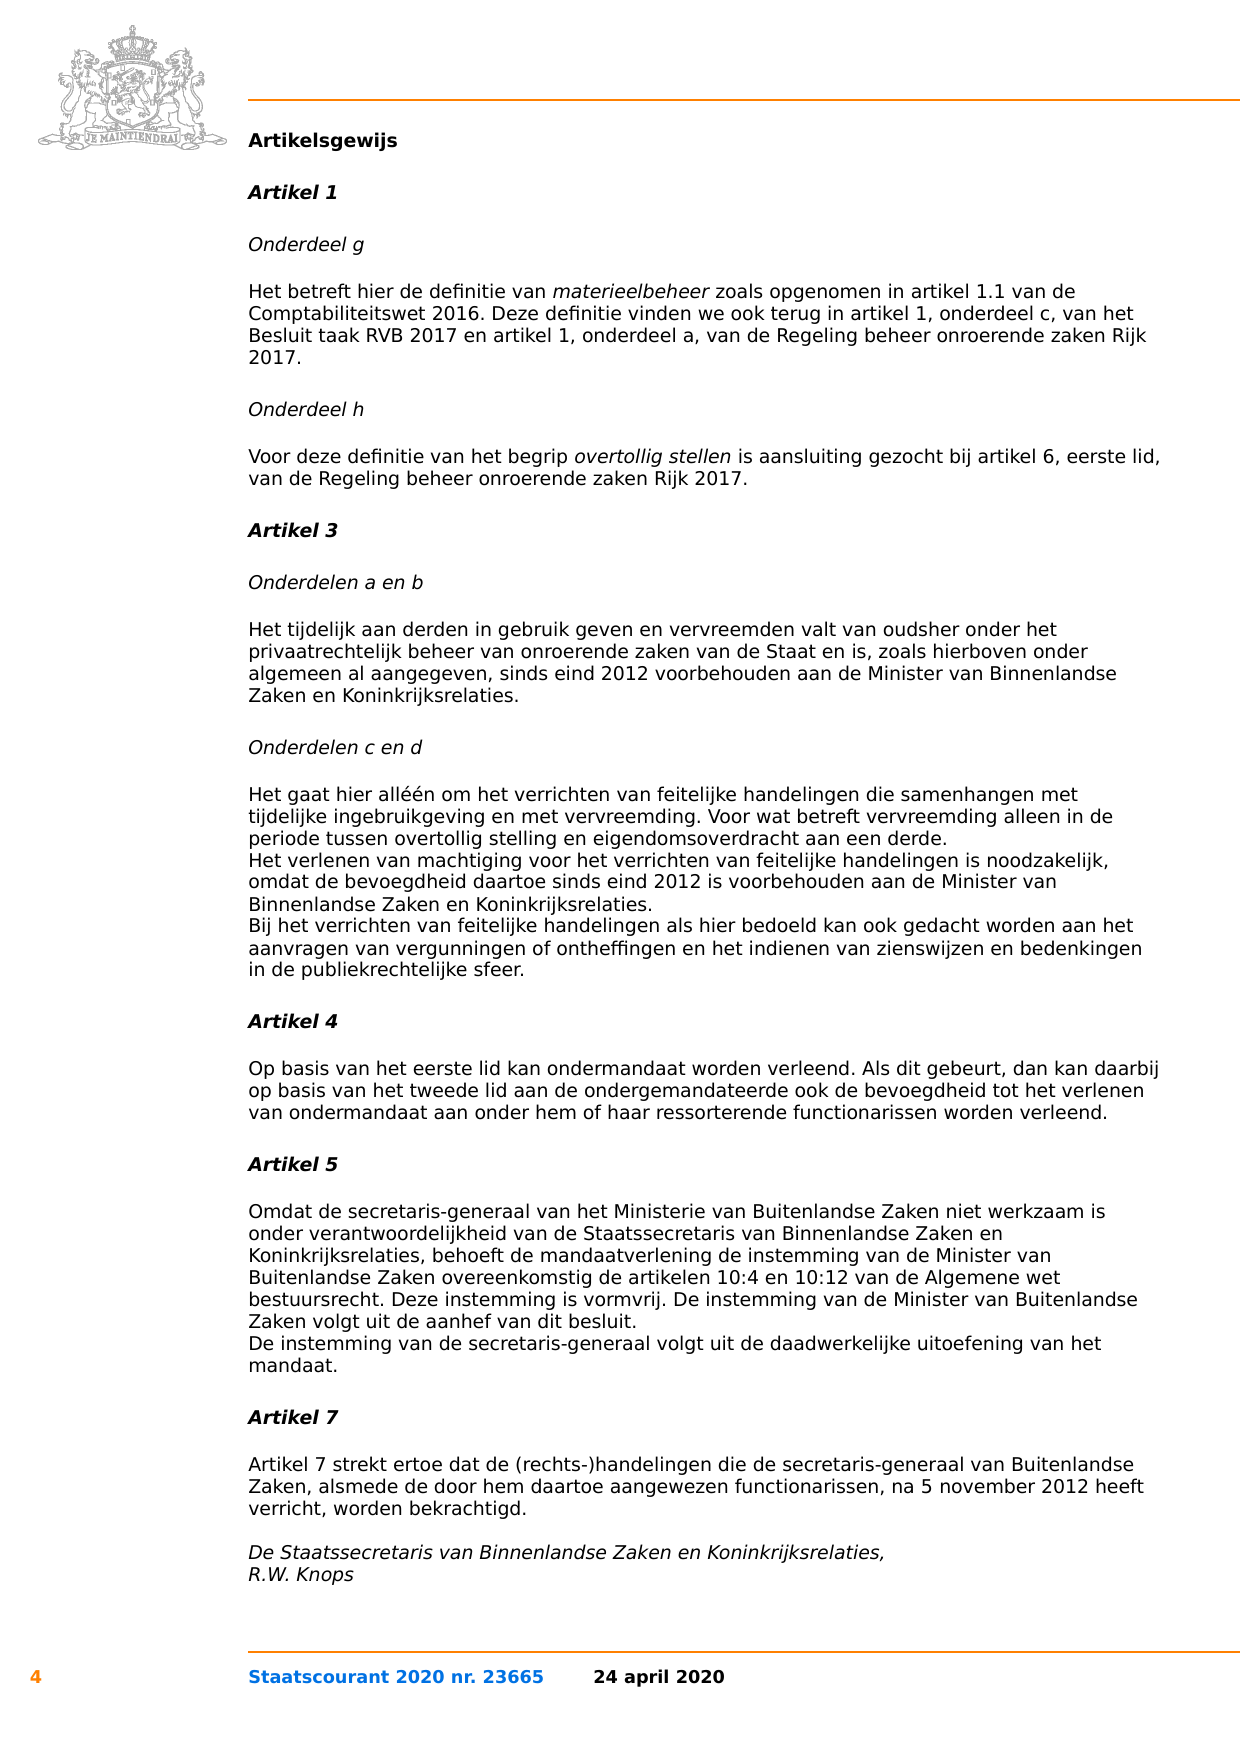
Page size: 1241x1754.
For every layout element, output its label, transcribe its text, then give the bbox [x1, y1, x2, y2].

text Het tijdelijk aan derden in gebruik geven en vervreemden valt van oudsher onder het privaatrechtelijk beheer van onroerende zaken van de Staat en is, zoals hierboven onder algemeen al aangegeven, sinds eind 2012 voorbehouden aan de Minister van Binnenlandse Zaken en Koninkrijksrelaties. [248, 619, 1163, 707]
subtitle Artikel 5 [248, 1154, 1163, 1176]
subtitle Artikel 4 [248, 1011, 1163, 1033]
subtitle Artikelsgewijs [248, 130, 1163, 152]
text De instemming van de secretaris-generaal volgt uit de daadwerkelijke uitoefening van het mandaat. [248, 1333, 1163, 1377]
subtitle Artikel 1 [248, 182, 1163, 204]
subtitle Onderdelen a en b [248, 572, 1163, 594]
picture [38, 25, 227, 150]
text Bij het verrichten van feitelijke handelingen als hier bedoeld kan ook gedacht worden aan het aanvragen van vergunningen of ontheffingen en het indienen van zienswijzen en bedenkingen in de publiekrechtelijke sfeer. [248, 915, 1163, 981]
text De Staatssecretaris van Binnenlandse Zaken en Koninkrijksrelaties, R.W. Knops [248, 1542, 1163, 1586]
text Het verlenen van machtiging voor het verrichten van feitelijke handelingen is noodzakelijk, omdat de bevoegdheid daartoe sinds eind 2012 is voorbehouden aan de Minister van Binnenlandse Zaken en Koninkrijksrelaties. [248, 849, 1163, 915]
subtitle Onderdelen c en d [248, 737, 1163, 758]
subtitle Onderdeel g [248, 234, 1163, 256]
subtitle Artikel 3 [248, 520, 1163, 542]
text Het betreft hier de definitie van materieelbeheer zoals opgenomen in artikel 1.1 van de Comptabiliteitswet 2016. Deze definitie vinden we ook terug in artikel 1, onderdeel c, van het Besluit taak RVB 2017 en artikel 1, onderdeel a, van de Regeling beheer onroerende zaken Rijk 2017. [248, 281, 1163, 369]
text Omdat de secretaris-generaal van het Ministerie van Buitenlandse Zaken niet werkzaam is onder verantwoordelijkheid van de Staatssecretaris van Binnenlandse Zaken en Koninkrijksrelaties, behoeft de mandaatverlening de instemming van de Minister van Buitenlandse Zaken overeenkomstig de artikelen 10:4 en 10:12 van de Algemene wet bestuursrecht. Deze instemming is vormvrij. De instemming van de Minister van Buitenlandse Zaken volgt uit de aanhef van dit besluit. [248, 1201, 1163, 1333]
text Voor deze definitie van het begrip overtollig stellen is aansluiting gezocht bij artikel 6, eerste lid, van de Regeling beheer onroerende zaken Rijk 2017. [248, 446, 1163, 490]
subtitle Onderdeel h [248, 399, 1163, 421]
subtitle Artikel 7 [248, 1407, 1163, 1429]
text Het gaat hier alléén om het verrichten van feitelijke handelingen die samenhangen met tijdelijke ingebruikgeving en met vervreemding. Voor wat betreft vervreemding alleen in de periode tussen overtollig stelling en eigendomsoverdracht aan een derde. [248, 783, 1163, 849]
text Artikel 7 strekt ertoe dat de (rechts-)handelingen die de secretaris-generaal van Buitenlandse Zaken, alsmede de door hem daartoe aangewezen functionarissen, na 5 november 2012 heeft verricht, worden bekrachtigd. [248, 1454, 1163, 1520]
text Op basis van het eerste lid kan ondermandaat worden verleend. Als dit gebeurt, dan kan daarbij op basis van het tweede lid aan de ondergemandateerde ook de bevoegdheid tot het verlenen van ondermandaat aan onder hem of haar ressorterende functionarissen worden verleend. [248, 1058, 1163, 1124]
